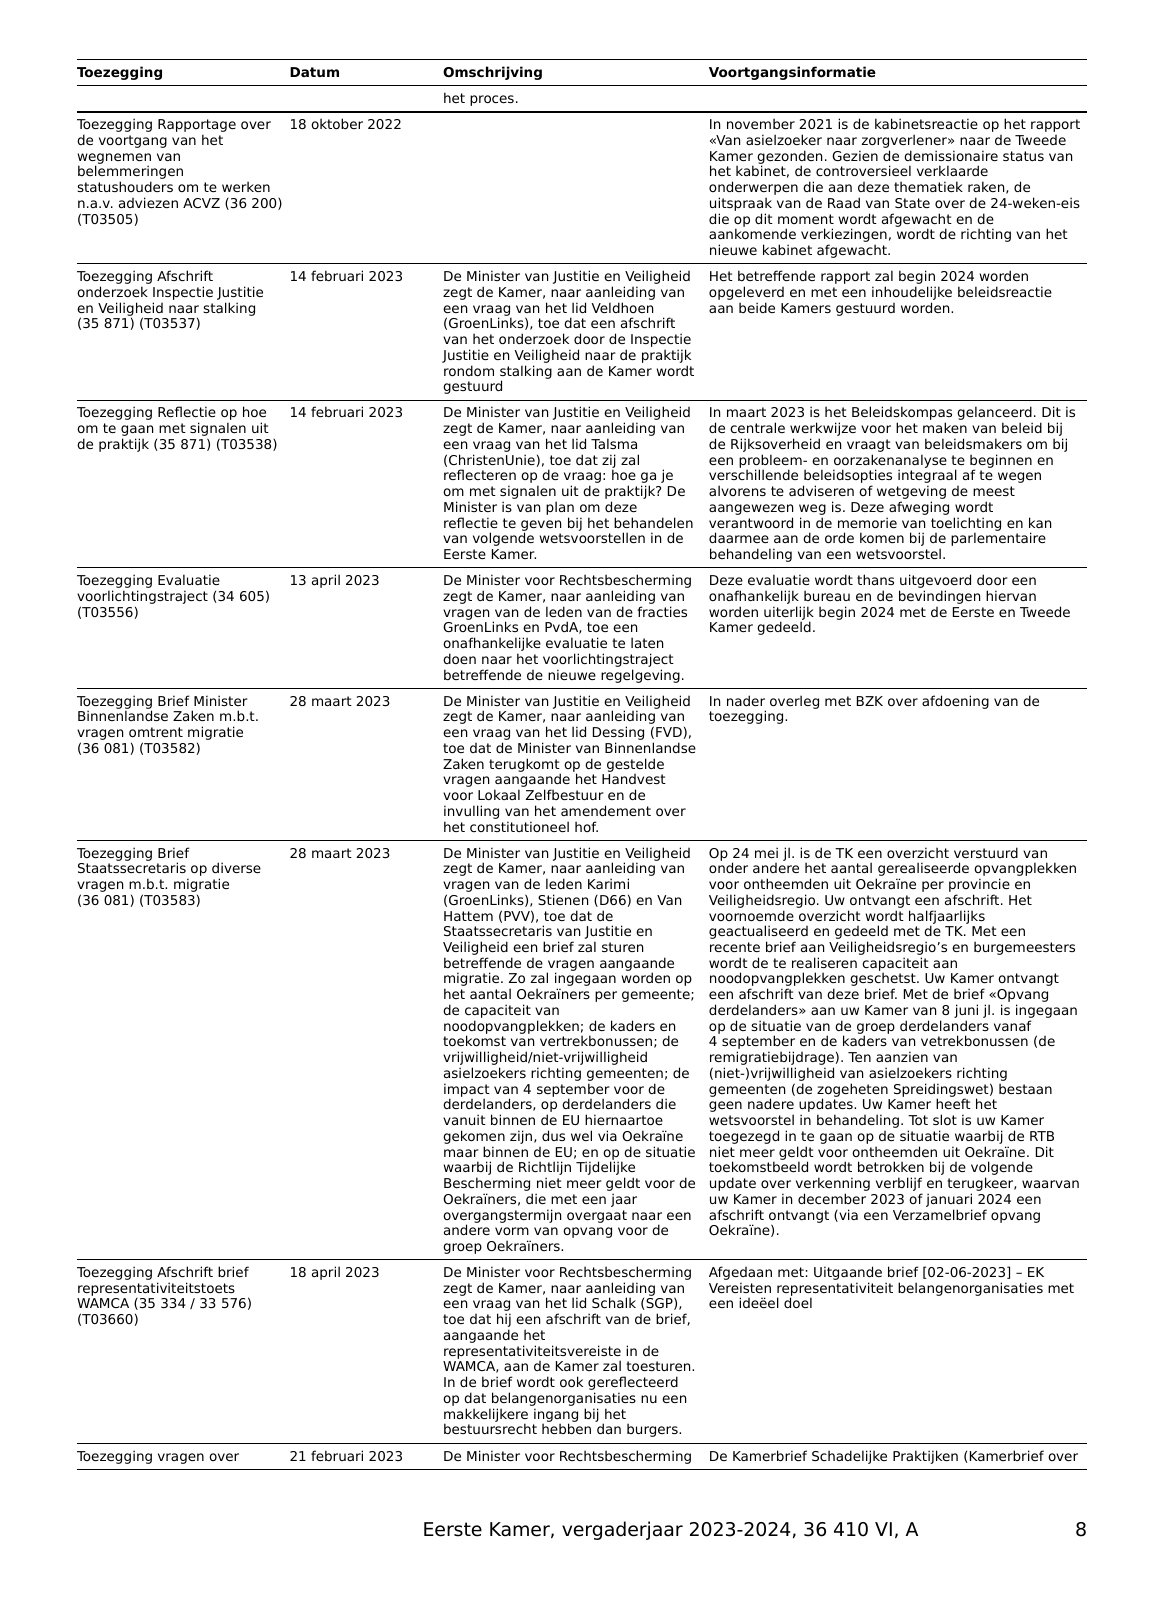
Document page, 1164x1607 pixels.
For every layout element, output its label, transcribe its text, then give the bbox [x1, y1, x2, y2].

table_cell [77, 86, 283, 111]
table_cell 13 april 2023 [284, 568, 437, 688]
table_cell Toezegging vragen over [77, 1444, 283, 1469]
table_cell De Minister van Justitie en Veiligheid zegt de Kamer, naar aanleiding van een vraag van het lid Talsma (ChristenUnie), toe dat zij zal reflecteren op de vraag: hoe ga je om met signalen uit de praktijk? De Minister is van plan om deze reflectie te geven bij het behandelen van volgende wetsvoorstellen in de Eerste Kamer. [437, 401, 703, 567]
table_cell 14 februari 2023 [284, 264, 437, 399]
table_cell 28 maart 2023 [284, 689, 437, 840]
table_cell Toezegging Evaluatie voorlichtingstraject (34 605) (T03556) [77, 568, 283, 688]
table_cell De Minister van Justitie en Veiligheid zegt de Kamer, naar aanleiding van een vraag van het lid Veldhoen (GroenLinks), toe dat een afschrift van het onderzoek door de Inspectie Justitie en Veiligheid naar de praktijk rondom stalking aan de Kamer wordt gestuurd [437, 264, 703, 399]
table_header Voortgangsinformatie [703, 60, 1087, 85]
table_cell 18 oktober 2022 [284, 113, 437, 263]
table_cell [284, 86, 437, 111]
table_cell het proces. [437, 86, 703, 111]
table_cell 21 februari 2023 [284, 1444, 437, 1469]
table_cell Toezegging Reflectie op hoe om te gaan met signalen uit de praktijk (35 871) (T03538) [77, 401, 283, 567]
table_cell Toezegging Brief Staatssecretaris op diverse vragen m.b.t. migratie (36 081) (T03583) [77, 841, 283, 1259]
table_cell In maart 2023 is het Beleidskompas gelanceerd. Dit is de centrale werkwijze voor het maken van beleid bij de Rijksoverheid en vraagt van beleidsmakers om bij een probleem- en oorzakenanalyse te beginnen en verschillende beleidsopties integraal af te wegen alvorens te adviseren of wetgeving de meest aangewezen weg is. Deze afweging wordt verantwoord in de memorie van toelichting en kan daarmee aan de orde komen bij de parlementaire behandeling van een wetsvoorstel. [703, 401, 1087, 567]
table_cell [437, 113, 703, 263]
table_cell De Minister voor Rechtsbescherming zegt de Kamer, naar aanleiding van vragen van de leden van de fracties GroenLinks en PvdA, toe een onafhankelijke evaluatie te laten doen naar het voorlichtingstraject betreffende de nieuwe regelgeving. [437, 568, 703, 688]
table_cell Deze evaluatie wordt thans uitgevoerd door een onafhankelijk bureau en de bevindingen hiervan worden uiterlijk begin 2024 met de Eerste en Tweede Kamer gedeeld. [703, 568, 1087, 688]
table_cell Toezegging Brief Minister Binnenlandse Zaken m.b.t. vragen omtrent migratie (36 081) (T03582) [77, 689, 283, 840]
table_cell De Minister van Justitie en Veiligheid zegt de Kamer, naar aanleiding van vragen van de leden Karimi (GroenLinks), Stienen (D66) en Van Hattem (PVV), toe dat de Staatssecretaris van Justitie en Veiligheid een brief zal sturen betreffende de vragen aangaande migratie. Zo zal ingegaan worden op het aantal Oekraïners per gemeente; de capaciteit van noodopvangplekken; de kaders en toekomst van vertrekbonussen; de vrijwilligheid/niet-vrijwilligheid asielzoekers richting gemeenten; de impact van 4 september voor de derdelanders, op derdelanders die vanuit binnen de EU hiernaartoe gekomen zijn, dus wel via Oekraïne maar binnen de EU; en op de situatie waarbij de Richtlijn Tijdelijke Bescherming niet meer geldt voor de Oekraïners, die met een jaar overgangstermijn overgaat naar een andere vorm van opvang voor de groep Oekraïners. [437, 841, 703, 1259]
table_cell Toezegging Afschrift brief representativiteitstoets WAMCA (35 334 / 33 576) (T03660) [77, 1260, 283, 1443]
table_cell Afgedaan met: Uitgaande brief [02-06-2023] – EK Vereisten representativiteit belangenorganisaties met een ideëel doel [703, 1260, 1087, 1443]
table_cell Het betreffende rapport zal begin 2024 worden opgeleverd en met een inhoudelijke beleidsreactie aan beide Kamers gestuurd worden. [703, 264, 1087, 399]
table_cell 28 maart 2023 [284, 841, 437, 1259]
table_cell In nader overleg met BZK over afdoening van de toezegging. [703, 689, 1087, 840]
table_cell Op 24 mei jl. is de TK een overzicht verstuurd van onder andere het aantal gerealiseerde opvangplekken voor ontheemden uit Oekraïne per provincie en Veiligheidsregio. Uw ontvangt een afschrift. Het voornoemde overzicht wordt halfjaarlijks geactualiseerd en gedeeld met de TK. Met een recente brief aan Veiligheidsregio’s en burgemeesters wordt de te realiseren capaciteit aan noodopvangplekken geschetst. Uw Kamer ontvangt een afschrift van deze brief. Met de brief «Opvang derdelanders» aan uw Kamer van 8 juni jl. is ingegaan op de situatie van de groep derdelanders vanaf 4 september en de kaders van vetrekbonussen (de remigratiebijdrage). Ten aanzien van (niet-)vrijwilligheid van asielzoekers richting gemeenten (de zogeheten Spreidingswet) bestaan geen nadere updates. Uw Kamer heeft het wetsvoorstel in behandeling. Tot slot is uw Kamer toegezegd in te gaan op de situatie waarbij de RTB niet meer geldt voor ontheemden uit Oekraïne. Dit toekomstbeeld wordt betrokken bij de volgende update over verkenning verblijf en terugkeer, waarvan uw Kamer in december 2023 of januari 2024 een afschrift ontvangt (via een Verzamelbrief opvang Oekraïne). [703, 841, 1087, 1259]
table_cell Toezegging Rapportage over de voortgang van het wegnemen van belemmeringen statushouders om te werken n.a.v. adviezen ACVZ (36 200) (T03505) [77, 113, 283, 263]
table_cell De Kamerbrief Schadelijke Praktijken (Kamerbrief over [703, 1444, 1087, 1469]
table_cell 14 februari 2023 [284, 401, 437, 567]
table_cell De Minister van Justitie en Veiligheid zegt de Kamer, naar aanleiding van een vraag van het lid Dessing (FVD), toe dat de Minister van Binnenlandse Zaken terugkomt op de gestelde vragen aangaande het Handvest voor Lokaal Zelfbestuur en de invulling van het amendement over het constitutioneel hof. [437, 689, 703, 840]
table_cell 18 april 2023 [284, 1260, 437, 1443]
table_cell De Minister voor Rechtsbescherming zegt de Kamer, naar aanleiding van een vraag van het lid Schalk (SGP), toe dat hij een afschrift van de brief, aangaande het representativiteitsvereiste in de WAMCA, aan de Kamer zal toesturen. In de brief wordt ook gereflecteerd op dat belangenorganisaties nu een makkelijkere ingang bij het bestuursrecht hebben dan burgers. [437, 1260, 703, 1443]
table_cell Toezegging Afschrift onderzoek Inspectie Justitie en Veiligheid naar stalking (35 871) (T03537) [77, 264, 283, 399]
table_header Toezegging [77, 60, 283, 85]
table_cell In november 2021 is de kabinetsreactie op het rapport «Van asielzoeker naar zorgverlener» naar de Tweede Kamer gezonden. Gezien de demissionaire status van het kabinet, de controversieel verklaarde onderwerpen die aan deze thematiek raken, de uitspraak van de Raad van State over de 24-weken-eis die op dit moment wordt afgewacht en de aankomende verkiezingen, wordt de richting van het nieuwe kabinet afgewacht. [703, 113, 1087, 263]
table_header Omschrijving [437, 60, 703, 85]
table_cell [703, 86, 1087, 111]
table_header Datum [284, 60, 437, 85]
table_cell De Minister voor Rechtsbescherming [437, 1444, 703, 1469]
